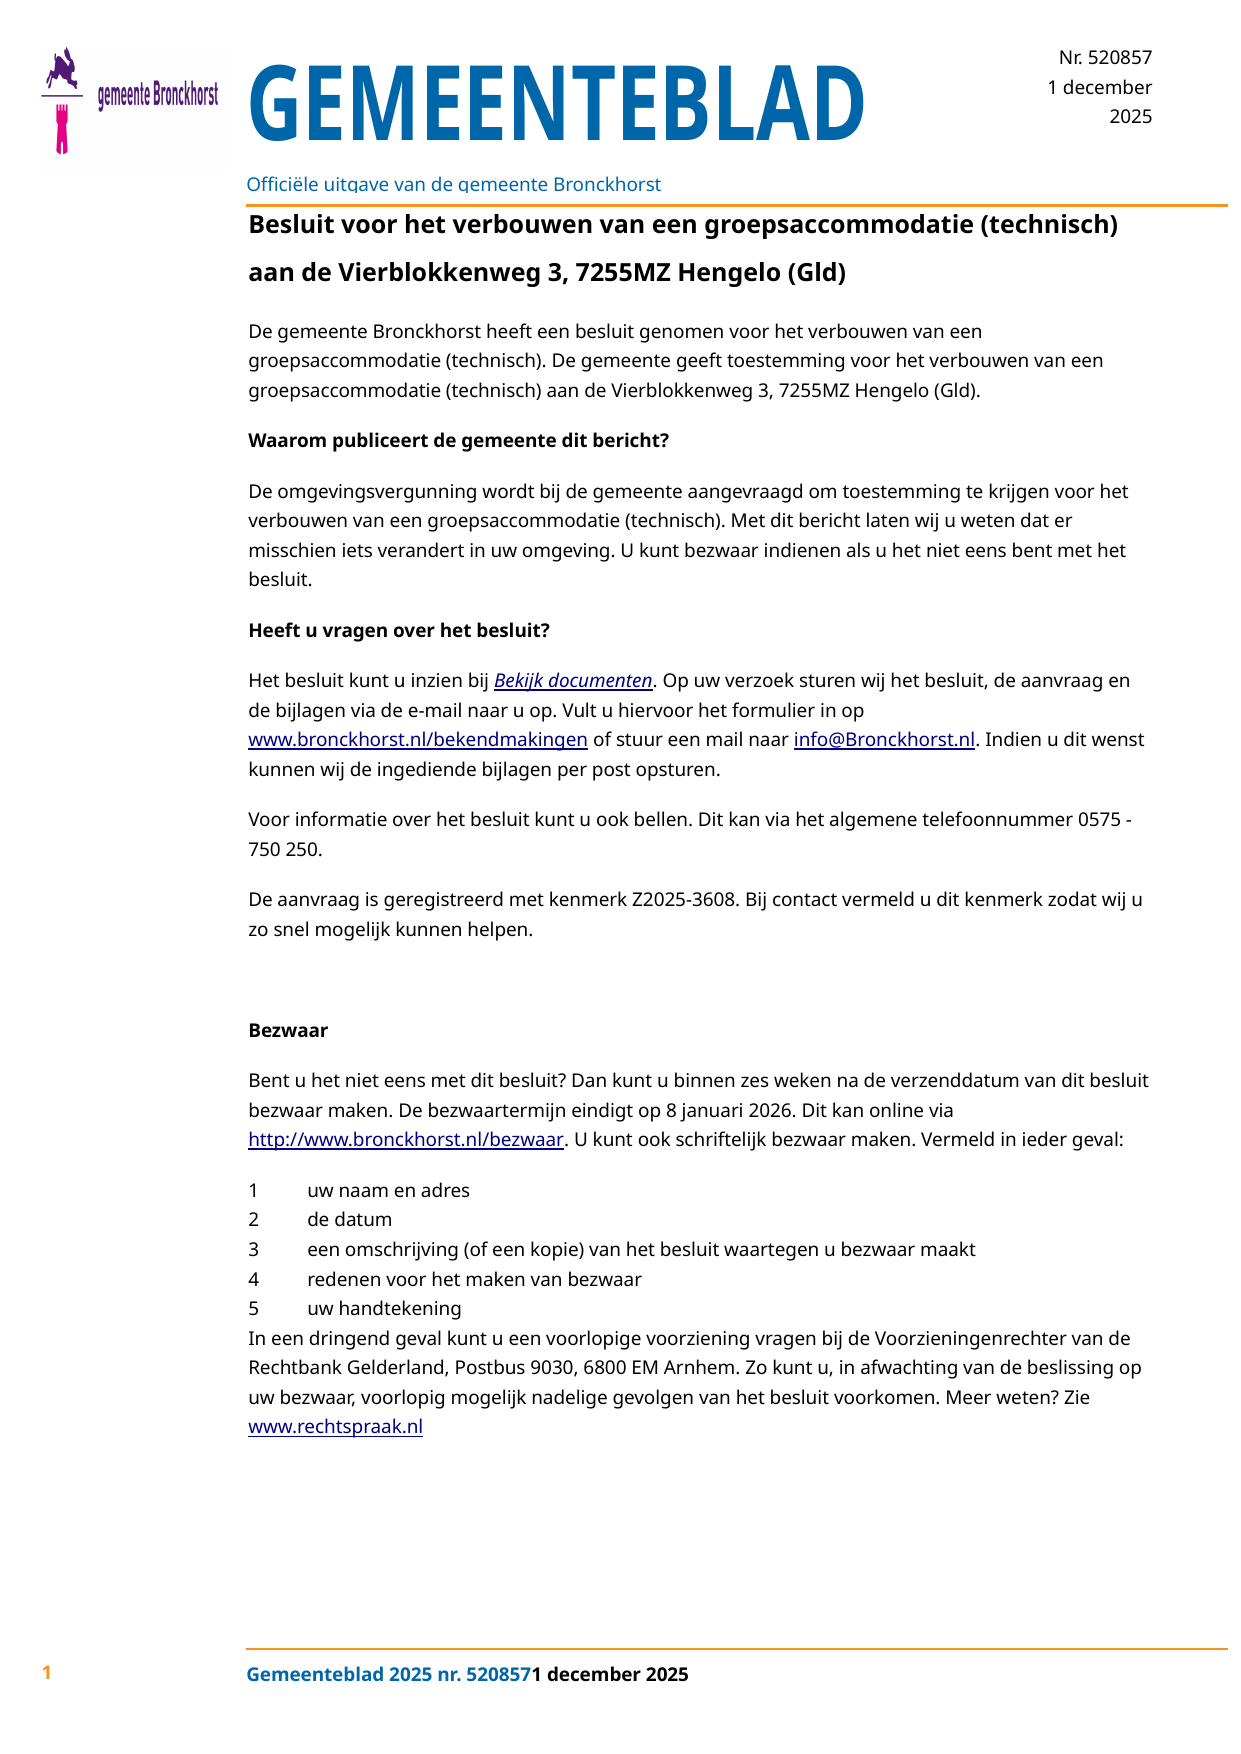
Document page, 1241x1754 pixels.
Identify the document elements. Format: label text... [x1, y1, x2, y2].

text Waarom publiceert de gemeente dit bericht? [248, 427, 1152, 453]
list de datum [248, 1207, 1152, 1232]
text In een dringend geval kunt u een voorlopige voorziening vragen bij de Voorzieningenrechter van de Rechtbank Gelderland, Postbus 9030, 6800 EM Arnhem. Zo kunt u, in afwachting van de beslissing op uw bezwaar, voorlopig mogelijk nadelige gevolgen van het besluit voorkomen. Meer weten? Zie www.rechtspraak.nl [248, 1325, 1152, 1439]
list uw naam en adres [248, 1177, 1152, 1203]
list redenen voor het maken van bezwaar [248, 1266, 1152, 1292]
text Bezwaar [248, 1017, 1152, 1043]
text De omgevingsvergunning wordt bij de gemeente aangevraagd om toestemming te krijgen voor het verbouwen van een groepsaccommodatie (technisch). Met dit bericht laten wij u weten dat er misschien iets verandert in uw omgeving. U kunt bezwaar indienen als u het niet eens bent met het besluit. [248, 478, 1152, 592]
text Besluit voor het verbouwen van een groepsaccommodatie (technisch) aan de Vierblokkenweg 3, 7255MZ Hengelo (Gld) [248, 207, 1152, 288]
text Heeft u vragen over het besluit? [248, 617, 1152, 643]
text Het besluit kunt u inzien bij Bekijk documenten. Op uw verzoek sturen wij het besluit, de aanvraag en de bijlagen via de e-mail naar u op. Vult u hiervoor het formulier in op www.bronckhorst.nl/bekendmakingen of stuur een mail naar info@Bronckhorst.nl. Indien u dit wenst kunnen wij de ingediende bijlagen per post opsturen. [248, 667, 1152, 782]
list uw handtekening [248, 1295, 1152, 1321]
text De gemeente Bronckhorst heeft een besluit genomen voor het verbouwen van een groepsaccommodatie (technisch). De gemeente geeft toestemming voor het verbouwen van een groepsaccommodatie (technisch) aan de Vierblokkenweg 3, 7255MZ Hengelo (Gld). [248, 318, 1152, 403]
text Voor informatie over het besluit kunt u ook bellen. Dit kan via het algemene telefoonnummer 0575 - 750 250. [248, 807, 1152, 862]
picture [41, 47, 231, 172]
text De aanvraag is geregistreerd met kenmerk Z2025-3608. Bij contact vermeld u dit kenmerk zodat wij u zo snel mogelijk kunnen helpen. [248, 887, 1152, 942]
list een omschrijving (of een kopie) van het besluit waartegen u bezwaar maakt [248, 1236, 1152, 1262]
text Bent u het niet eens met dit besluit? Dan kunt u binnen zes weken na de verzenddatum van dit besluit bezwaar maken. De bezwaartermijn eindigt op 8 januari 2026. Dit kan online via http://www.bronckhorst.nl/bezwaar. U kunt ook schriftelijk bezwaar maken. Vermeld in ieder geval: [248, 1067, 1152, 1152]
